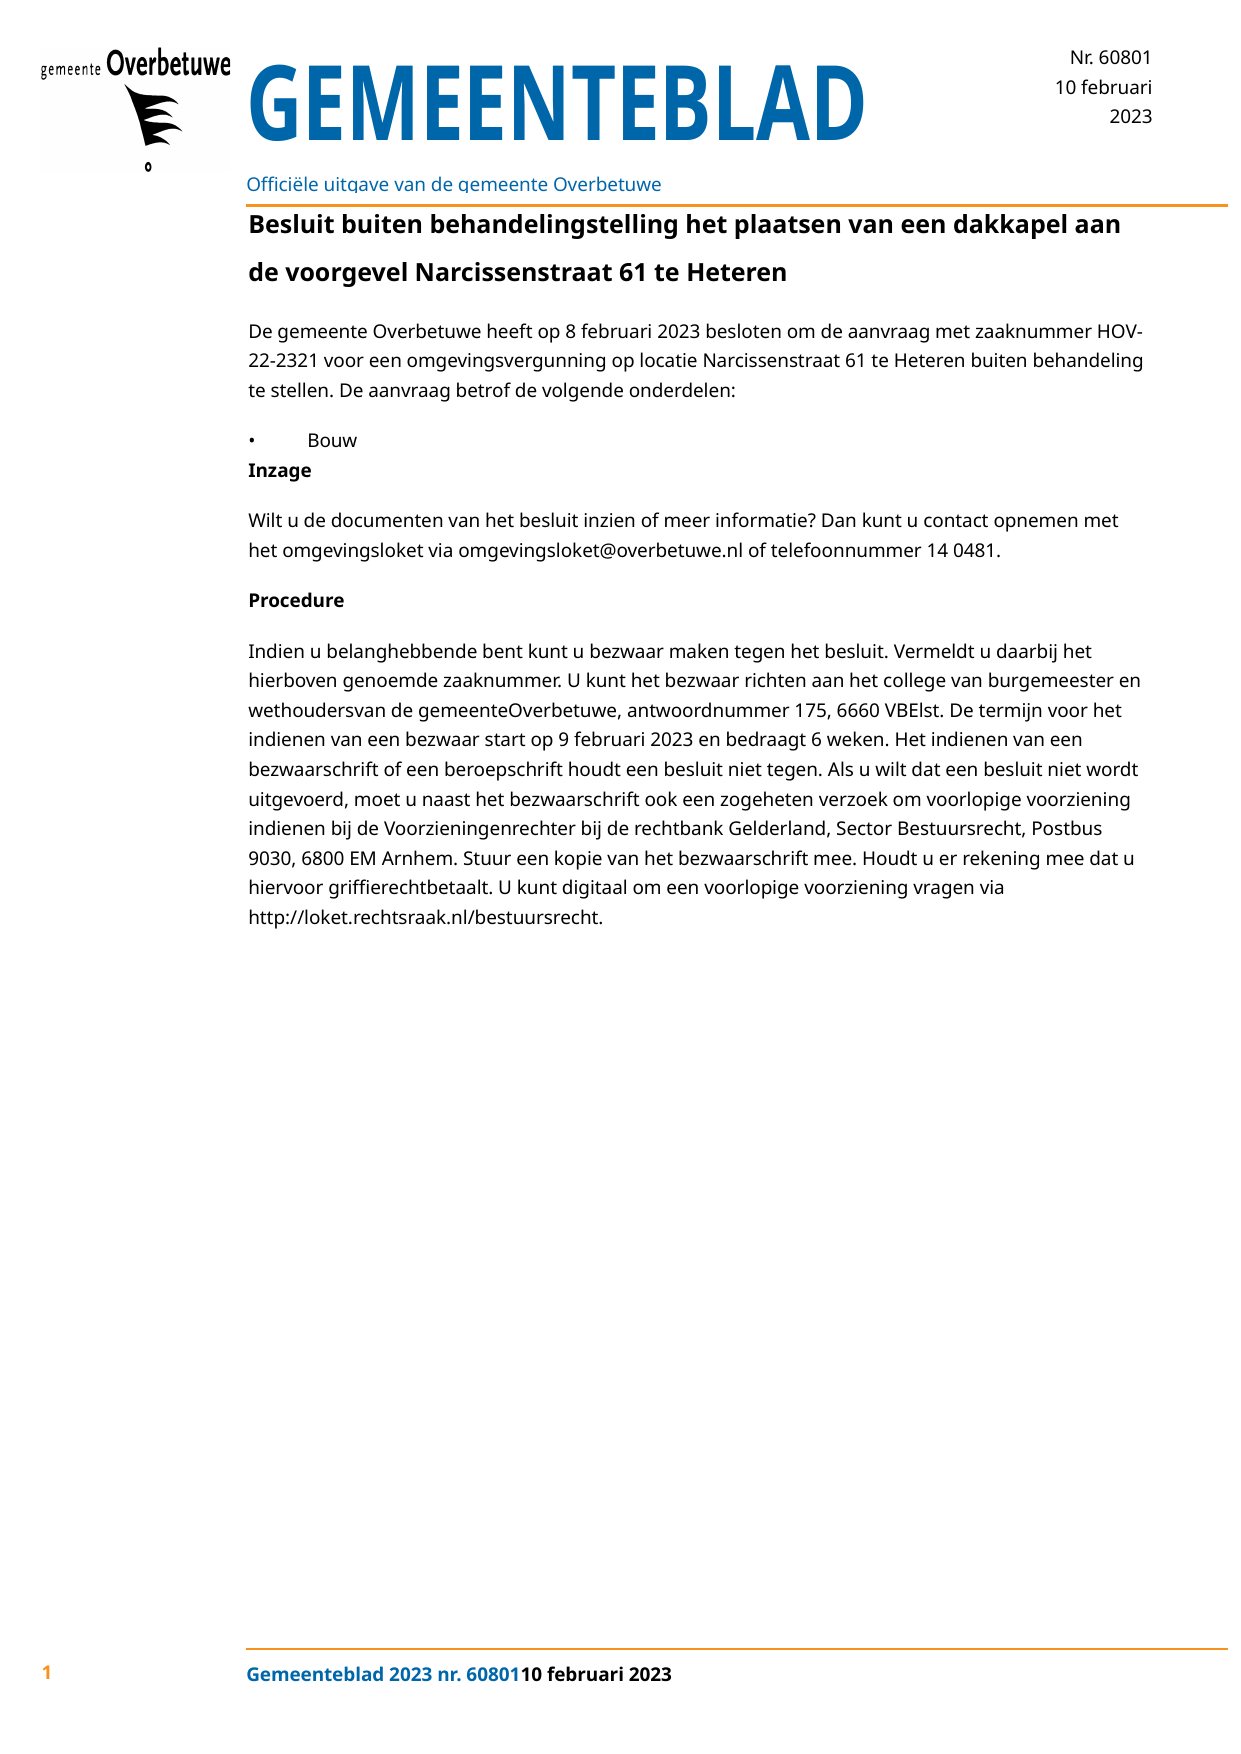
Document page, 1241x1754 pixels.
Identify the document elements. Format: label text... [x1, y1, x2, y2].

text Besluit buiten behandelingstelling het plaatsen van een dakkapel aan de voorgevel Narcissenstraat 61 te Heteren [248, 207, 1152, 288]
list Bouw [248, 427, 1152, 453]
text Inzage [248, 457, 1152, 483]
text De gemeente Overbetuwe heeft op 8 februari 2023 besloten om de aanvraag met zaaknummer HOV-22-2321 voor een omgevingsvergunning op locatie Narcissenstraat 61 te Heteren buiten behandeling te stellen. De aanvraag betrof de volgende onderdelen: [248, 318, 1152, 403]
picture [41, 47, 231, 172]
text Procedure [248, 587, 1152, 613]
text Wilt u de documenten van het besluit inzien of meer informatie? Dan kunt u contact opnemen met het omgevingsloket via omgevingsloket@overbetuwe.nl of telefoonnummer 14 0481. [248, 507, 1152, 563]
text Indien u belanghebbende bent kunt u bezwaar maken tegen het besluit. Vermeldt u daarbij het hierboven genoemde zaaknummer. U kunt het bezwaar richten aan het college van burgemeester en wethoudersvan de gemeenteOverbetuwe, antwoordnummer 175, 6660 VBElst. De termijn voor het indienen van een bezwaar start op 9 februari 2023 en bedraagt 6 weken. Het indienen van een bezwaarschrift of een beroepschrift houdt een besluit niet tegen. Als u wilt dat een besluit niet wordt uitgevoerd, moet u naast het bezwaarschrift ook een zogeheten verzoek om voorlopige voorziening indienen bij de Voorzieningenrechter bij de rechtbank Gelderland, Sector Bestuursrecht, Postbus 9030, 6800 EM Arnhem. Stuur een kopie van het bezwaarschrift mee. Houdt u er rekening mee dat u hiervoor griffierechtbetaalt. U kunt digitaal om een voorlopige voorziening vragen via http://loket.rechtsraak.nl/bestuursrecht. [248, 638, 1152, 930]
